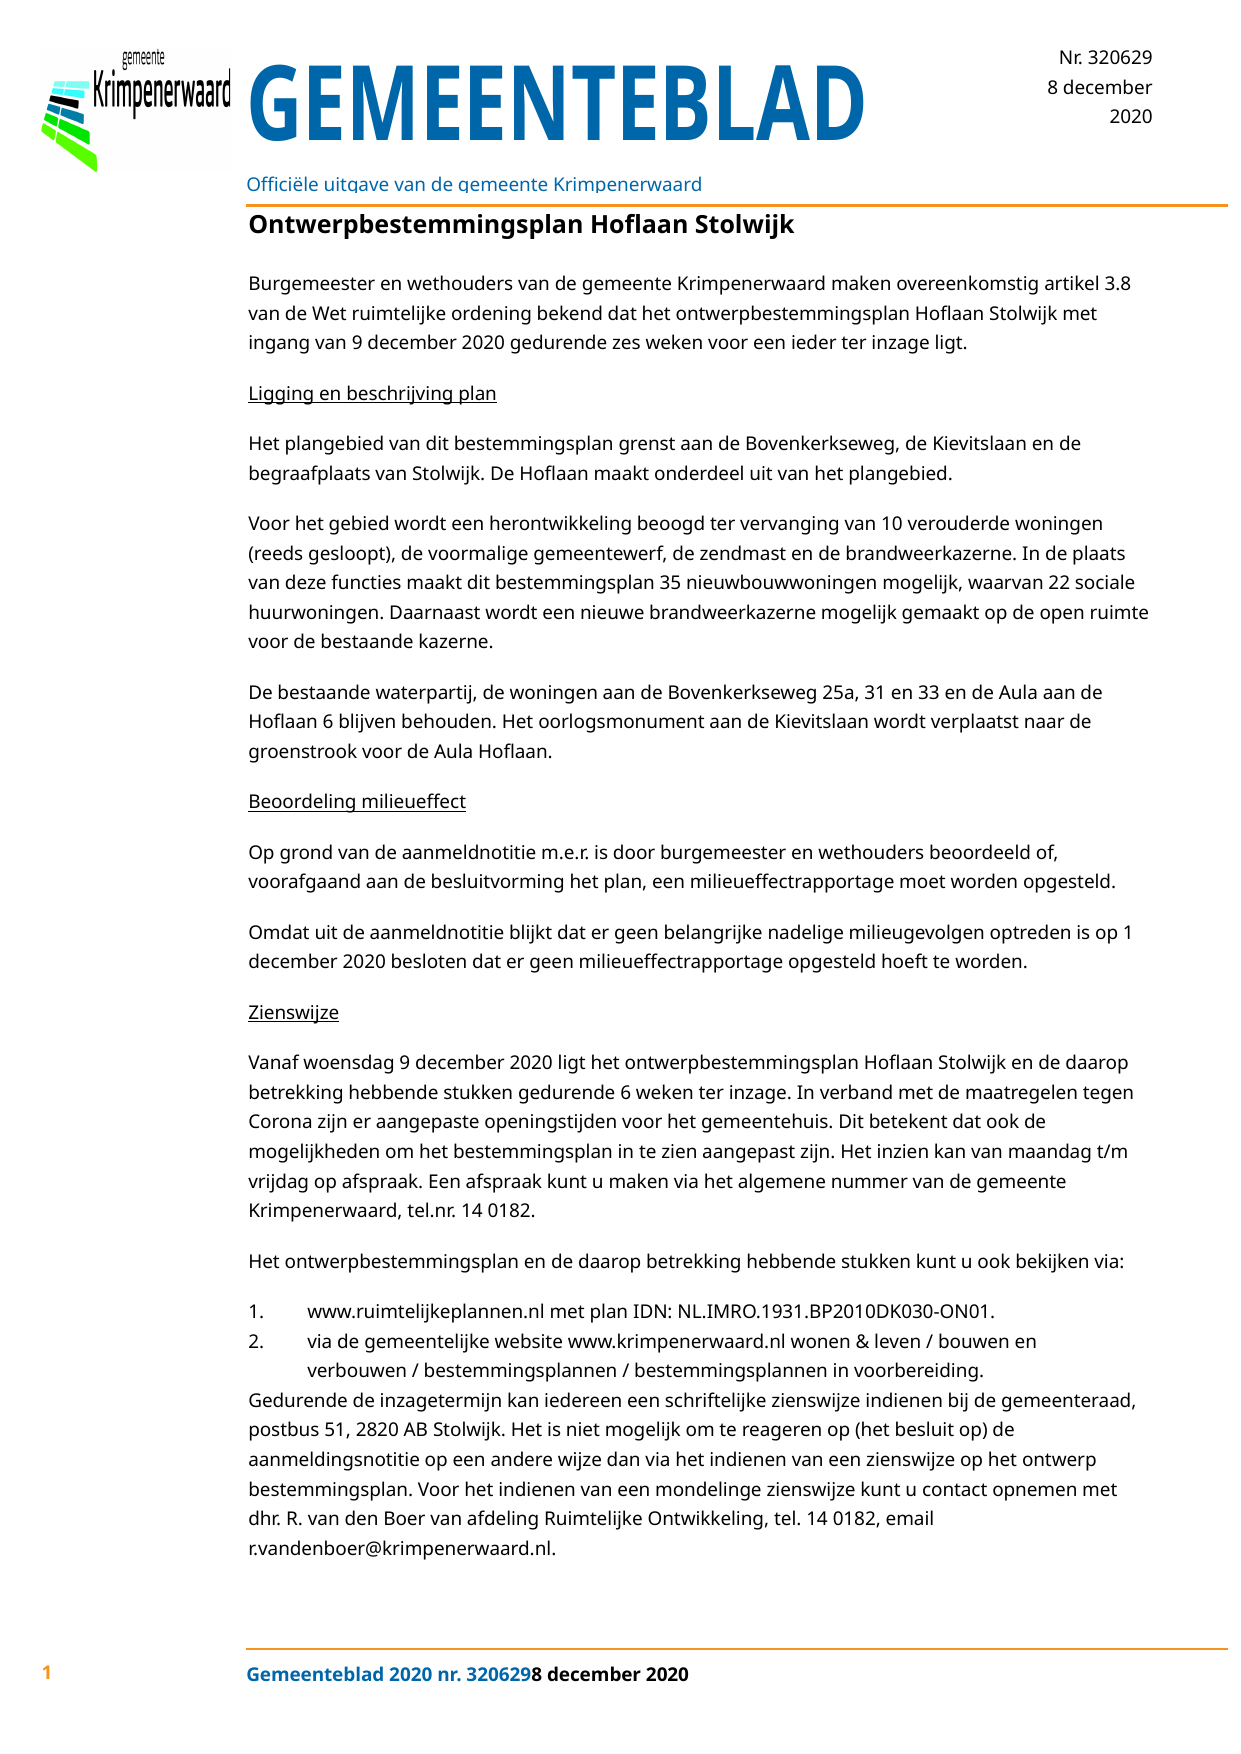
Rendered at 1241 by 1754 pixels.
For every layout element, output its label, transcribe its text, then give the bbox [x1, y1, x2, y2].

text Burgemeester en wethouders van de gemeente Krimpenerwaard maken overeenkomstig artikel 3.8 van de Wet ruimtelijke ordening bekend dat het ontwerpbestemmingsplan Hoflaan Stolwijk met ingang van 9 december 2020 gedurende zes weken voor een ieder ter inzage ligt. [248, 270, 1152, 355]
text Vanaf woensdag 9 december 2020 ligt het ontwerpbestemmingsplan Hoflaan Stolwijk en de daarop betrekking hebbende stukken gedurende 6 weken ter inzage. In verband met de maatregelen tegen Corona zijn er aangepaste openingstijden voor het gemeentehuis. Dit betekent dat ook de mogelijkheden om het bestemmingsplan in te zien aangepast zijn. Het inzien kan van maandag t/m vrijdag op afspraak. Een afspraak kunt u maken via het algemene nummer van de gemeente Krimpenerwaard, tel.nr. 14 0182. [248, 1049, 1152, 1223]
text Zienswijze [248, 999, 1152, 1025]
list www.ruimtelijkeplannen.nl met plan IDN: NL.IMRO.1931.BP2010DK030-ON01. [248, 1298, 1152, 1324]
list via de gemeentelijke website www.krimpenerwaard.nl wonen & leven / bouwen en verbouwen / bestemmingsplannen / bestemmingsplannen in voorbereiding. [248, 1328, 1152, 1383]
text Ontwerpbestemmingsplan Hoflaan Stolwijk [248, 207, 1152, 241]
text De bestaande waterpartij, de woningen aan de Bovenkerkseweg 25a, 31 en 33 en de Aula aan de Hoflaan 6 blijven behouden. Het oorlogsmonument aan de Kievitslaan wordt verplaatst naar de groenstrook voor de Aula Hoflaan. [248, 679, 1152, 764]
text Voor het gebied wordt een herontwikkeling beoogd ter vervanging van 10 verouderde woningen (reeds gesloopt), de voormalige gemeentewerf, de zendmast en de brandweerkazerne. In de plaats van deze functies maakt dit bestemmingsplan 35 nieuwbouwwoningen mogelijk, waarvan 22 sociale huurwoningen. Daarnaast wordt een nieuwe brandweerkazerne mogelijk gemaakt op de open ruimte voor de bestaande kazerne. [248, 510, 1152, 654]
text Ligging en beschrijving plan [248, 380, 1152, 406]
text Op grond van de aanmeldnotitie m.e.r. is door burgemeester en wethouders beoordeeld of, voorafgaand aan de besluitvorming het plan, een milieueffectrapportage moet worden opgesteld. [248, 839, 1152, 894]
picture [41, 47, 231, 172]
text Het plangebied van dit bestemmingsplan grenst aan de Bovenkerkseweg, de Kievitslaan en de begraafplaats van Stolwijk. De Hoflaan maakt onderdeel uit van het plangebied. [248, 430, 1152, 486]
text Omdat uit de aanmeldnotitie blijkt dat er geen belangrijke nadelige milieugevolgen optreden is op 1 december 2020 besloten dat er geen milieueffectrapportage opgesteld hoeft te worden. [248, 919, 1152, 974]
text Beoordeling milieueffect [248, 789, 1152, 814]
text Gedurende de inzagetermijn kan iedereen een schriftelijke zienswijze indienen bij de gemeenteraad, postbus 51, 2820 AB Stolwijk. Het is niet mogelijk om te reageren op (het besluit op) de aanmeldingsnotitie op een andere wijze dan via het indienen van een zienswijze op het ontwerp bestemmingsplan. Voor het indienen van een mondelinge zienswijze kunt u contact opnemen met dhr. R. van den Boer van afdeling Ruimtelijke Ontwikkeling, tel. 14 0182, email r.vandenboer@krimpenerwaard.nl. [248, 1387, 1152, 1561]
text Het ontwerpbestemmingsplan en de daarop betrekking hebbende stukken kunt u ook bekijken via: [248, 1248, 1152, 1273]
